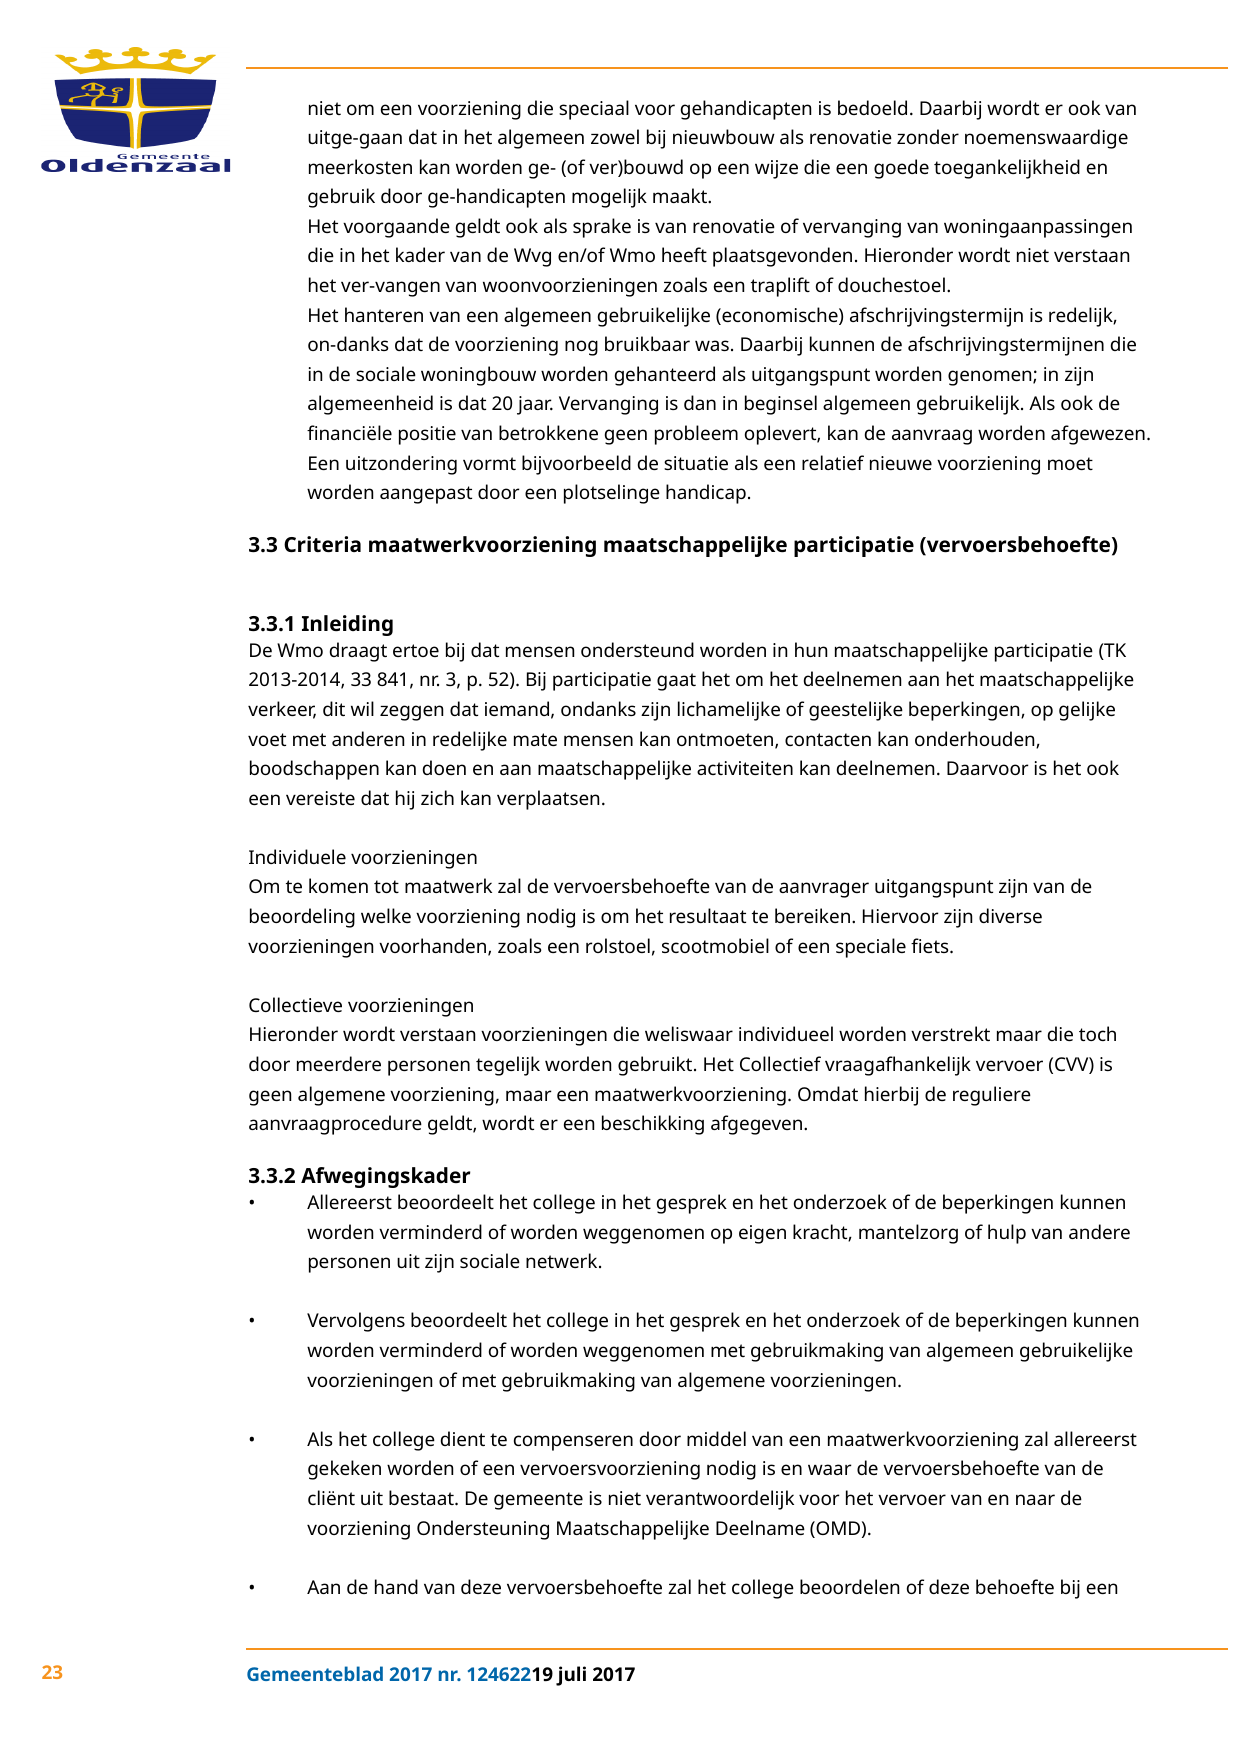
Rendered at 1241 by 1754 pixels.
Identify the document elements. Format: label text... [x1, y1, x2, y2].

list Het hanteren van een algemeen gebruikelijke (economische) afschrijvingstermijn is redelijk, on-danks dat de voorziening nog bruikbaar was. Daarbij kunnen de afschrijvingstermijnen die in de sociale woningbouw worden gehanteerd als uitgangspunt worden genomen; in zijn algemeenheid is dat 20 jaar. Vervanging is dan in beginsel algemeen gebruikelijk. Als ook de financiële positie van betrokkene geen probleem oplevert, kan de aanvraag worden afgewezen. [248, 302, 1152, 446]
text Hieronder wordt verstaan voorzieningen die weliswaar individueel worden verstrekt maar die toch door meerdere personen tegelijk worden gebruikt. Het Collectief vraagafhankelijk vervoer (CVV) is geen algemene voorziening, maar een maatwerkvoorziening. Omdat hierbij de reguliere aanvraagprocedure geldt, wordt er een beschikking afgegeven. [248, 1022, 1152, 1136]
list Het voorgaande geldt ook als sprake is van renovatie of vervanging van woningaanpassingen die in het kader van de Wvg en/of Wmo heeft plaatsgevonden. Hieronder wordt niet verstaan het ver-vangen van woonvoorzieningen zoals een traplift of douchestoel. [248, 213, 1152, 298]
list Aan de hand van deze vervoersbehoefte zal het college beoordelen of deze behoefte bij een [248, 1574, 1152, 1599]
list niet om een voorziening die speciaal voor gehandicapten is bedoeld. Daarbij wordt er ook van uitge-gaan dat in het algemeen zowel bij nieuwbouw als renovatie zonder noemenswaardige meerkosten kan worden ge- (of ver)bouwd op een wijze die een goede toegankelijkheid en gebruik door ge-handicapten mogelijk maakt. [248, 95, 1152, 209]
text Collectieve voorzieningen [248, 992, 1152, 1018]
text De Wmo draagt ertoe bij dat mensen ondersteund worden in hun maatschappelijke participatie (TK 2013-2014, 33 841, nr. 3, p. 52). Bij participatie gaat het om het deelnemen aan het maatschappelijke verkeer, dit wil zeggen dat iemand, ondanks zijn lichamelijke of geestelijke beperkingen, op gelijke voet met anderen in redelijke mate mensen kan ontmoeten, contacten kan onderhouden, boodschappen kan doen en aan maatschappelijke activiteiten kan deelnemen. Daarvoor is het ook een vereiste dat hij zich kan verplaatsen. [248, 637, 1152, 811]
list Allereerst beoordeelt het college in het gesprek en het onderzoek of de beperkingen kunnen worden verminderd of worden weggenomen op eigen kracht, mantelzorg of hulp van andere personen uit zijn sociale netwerk. [248, 1189, 1152, 1274]
text 3.3.2 Afwegingskader [248, 1161, 1152, 1189]
list Als het college dient te compenseren door middel van een maatwerkvoorziening zal allereerst gekeken worden of een vervoersvoorziening nodig is en waar de vervoersbehoefte van de cliënt uit bestaat. De gemeente is niet verantwoordelijk voor het vervoer van en naar de voorziening Ondersteuning Maatschappelijke Deelname (OMD). [248, 1426, 1152, 1540]
picture [41, 47, 231, 172]
text Individuele voorzieningen [248, 844, 1152, 870]
text 3.3.1 Inleiding [248, 609, 1152, 637]
list Een uitzondering vormt bijvoorbeeld de situatie als een relatief nieuwe voorziening moet worden aangepast door een plotselinge handicap. [248, 450, 1152, 505]
text 3.3 Criteria maatwerkvoorziening maatschappelijke participatie (vervoersbehoefte) [248, 530, 1152, 558]
text Om te komen tot maatwerk zal de vervoersbehoefte van de aanvrager uitgangspunt zijn van de beoordeling welke voorziening nodig is om het resultaat te bereiken. Hiervoor zijn diverse voorzieningen voorhanden, zoals een rolstoel, scootmobiel of een speciale fiets. [248, 874, 1152, 959]
list Vervolgens beoordeelt het college in het gesprek en het onderzoek of de beperkingen kunnen worden verminderd of worden weggenomen met gebruikmaking van algemeen gebruikelijke voorzieningen of met gebruikmaking van algemene voorzieningen. [248, 1308, 1152, 1392]
